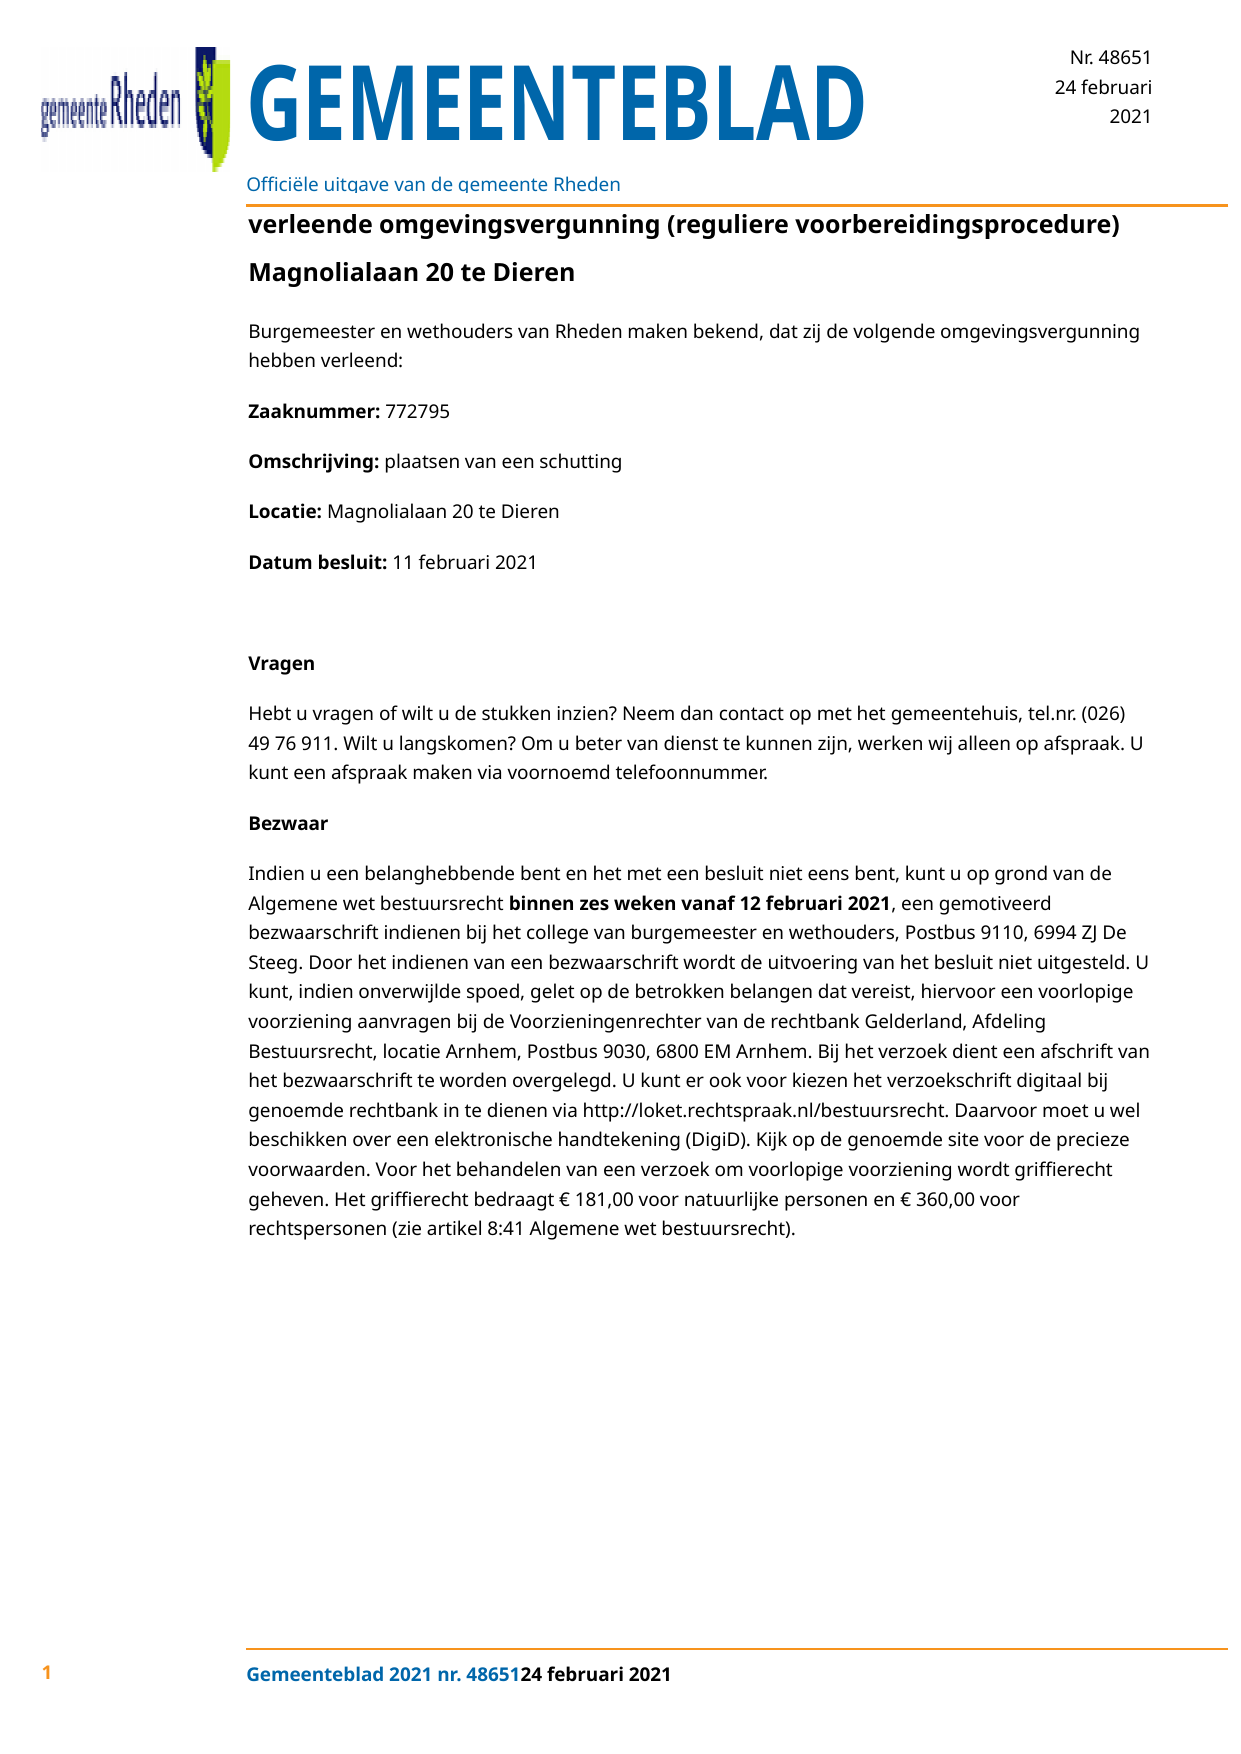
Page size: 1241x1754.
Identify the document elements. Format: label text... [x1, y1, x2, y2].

text Indien u een belanghebbende bent en het met een besluit niet eens bent, kunt u op grond van de Algemene wet bestuursrecht binnen zes weken vanaf 12 februari 2021, een gemotiveerd bezwaarschrift indienen bij het college van burgemeester en wethouders, Postbus 9110, 6994 ZJ De Steeg. Door het indienen van een bezwaarschrift wordt de uitvoering van het besluit niet uitgesteld. U kunt, indien onverwijlde spoed, gelet op de betrokken belangen dat vereist, hiervoor een voorlopige voorziening aanvragen bij de Voorzieningenrechter van de rechtbank Gelderland, Afdeling Bestuursrecht, locatie Arnhem, Postbus 9030, 6800 EM Arnhem. Bij het verzoek dient een afschrift van het bezwaarschrift te worden overgelegd. U kunt er ook voor kiezen het verzoekschrift digitaal bij genoemde rechtbank in te dienen via http://loket.rechtspraak.nl/bestuursrecht. Daarvoor moet u wel beschikken over een elektronische handtekening (DigiD). Kijk op de genoemde site voor de precieze voorwaarden. Voor het behandelen van een verzoek om voorlopige voorziening wordt griffierecht geheven. Het griffierecht bedraagt € 181,00 voor natuurlijke personen en € 360,00 voor rechtspersonen (zie artikel 8:41 Algemene wet bestuursrecht). [248, 860, 1152, 1241]
picture [41, 47, 231, 172]
text Zaaknummer: 772795 [248, 398, 1152, 424]
text Datum besluit: 11 februari 2021 [248, 549, 1152, 575]
text Locatie: Magnolialaan 20 te Dieren [248, 499, 1152, 524]
text Hebt u vragen of wilt u de stukken inzien? Neem dan contact op met het gemeentehuis, tel.nr. (026) 49 76 911. Wilt u langskomen? Om u beter van dienst te kunnen zijn, werken wij alleen op afspraak. U kunt een afspraak maken via voornoemd telefoonnummer. [248, 700, 1152, 785]
text verleende omgevingsvergunning (reguliere voorbereidingsprocedure) Magnolialaan 20 te Dieren [248, 207, 1152, 288]
text Omschrijving: plaatsen van een schutting [248, 448, 1152, 474]
text Vragen [248, 650, 1152, 676]
text Bezwaar [248, 810, 1152, 836]
text Burgemeester en wethouders van Rheden maken bekend, dat zij de volgende omgevingsvergunning hebben verleend: [248, 318, 1152, 373]
